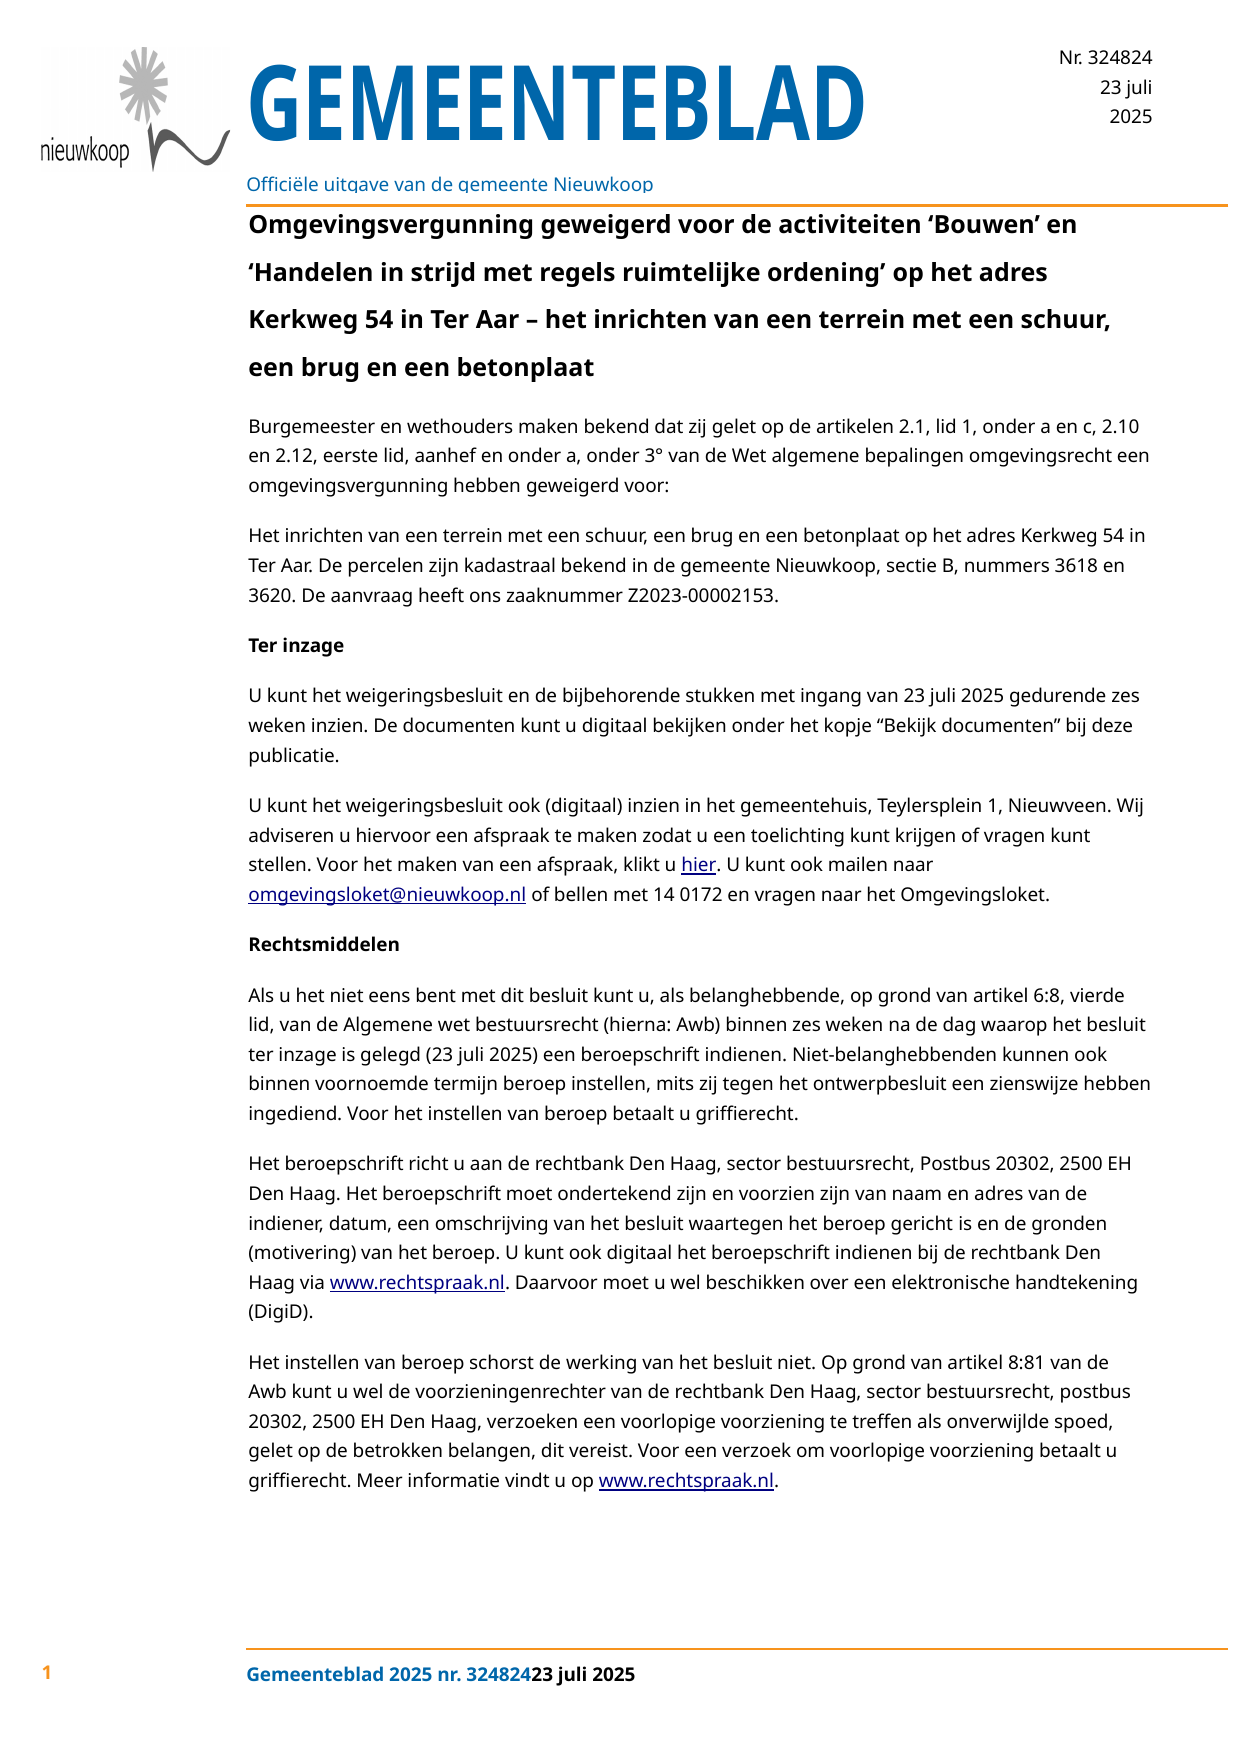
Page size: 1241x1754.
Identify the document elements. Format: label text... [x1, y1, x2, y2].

text Het instellen van beroep schorst de werking van het besluit niet. Op grond van artikel 8:81 van de Awb kunt u wel de voorzieningenrechter van de rechtbank Den Haag, sector bestuursrecht, postbus 20302, 2500 EH Den Haag, verzoeken een voorlopige voorziening te treffen als onverwijlde spoed, gelet op de betrokken belangen, dit vereist. Voor een verzoek om voorlopige voorziening betaalt u griffierecht. Meer informatie vindt u op www.rechtspraak.nl. [248, 1349, 1152, 1493]
text Rechtsmiddelen [248, 931, 1152, 957]
text Het beroepschrift richt u aan de rechtbank Den Haag, sector bestuursrecht, Postbus 20302, 2500 EH Den Haag. Het beroepschrift moet ondertekend zijn en voorzien zijn van naam en adres van de indiener, datum, een omschrijving van het besluit waartegen het beroep gericht is en de gronden (motivering) van het beroep. U kunt ook digitaal het beroepschrift indienen bij de rechtbank Den Haag via www.rechtspraak.nl. Daarvoor moet u wel beschikken over een elektronische handtekening (DigiD). [248, 1151, 1152, 1324]
text U kunt het weigeringsbesluit en de bijbehorende stukken met ingang van 23 juli 2025 gedurende zes weken inzien. De documenten kunt u digitaal bekijken onder het kopje “Bekijk documenten” bij deze publicatie. [248, 683, 1152, 768]
picture [41, 47, 231, 172]
text Omgevingsvergunning geweigerd voor de activiteiten ‘Bouwen’ en ‘Handelen in strijd met regels ruimtelijke ordening’ op het adres Kerkweg 54 in Ter Aar – het inrichten van een terrein met een schuur, een brug en een betonplaat [248, 207, 1152, 384]
text Het inrichten van een terrein met een schuur, een brug en een betonplaat op het adres Kerkweg 54 in Ter Aar. De percelen zijn kadastraal bekend in de gemeente Nieuwkoop, sectie B, nummers 3618 en 3620. De aanvraag heeft ons zaaknummer Z2023-00002153. [248, 523, 1152, 608]
text Burgemeester en wethouders maken bekend dat zij gelet op de artikelen 2.1, lid 1, onder a en c, 2.10 en 2.12, eerste lid, aanhef en onder a, onder 3° van de Wet algemene bepalingen omgevingsrecht een omgevingsvergunning hebben geweigerd voor: [248, 413, 1152, 498]
text Ter inzage [248, 632, 1152, 658]
text U kunt het weigeringsbesluit ook (digitaal) inzien in het gemeentehuis, Teylersplein 1, Nieuwveen. Wij adviseren u hiervoor een afspraak te maken zodat u een toelichting kunt krijgen of vragen kunt stellen. Voor het maken van een afspraak, klikt u hier. U kunt ook mailen naar omgevingsloket@nieuwkoop.nl of bellen met 14 0172 en vragen naar het Omgevingsloket. [248, 792, 1152, 907]
text Als u het niet eens bent met dit besluit kunt u, als belanghebbende, op grond van artikel 6:8, vierde lid, van de Algemene wet bestuursrecht (hierna: Awb) binnen zes weken na de dag waarop het besluit ter inzage is gelegd (23 juli 2025) een beroepschrift indienen. Niet-belanghebbenden kunnen ook binnen voornoemde termijn beroep instellen, mits zij tegen het ontwerpbesluit een zienswijze hebben ingediend. Voor het instellen van beroep betaalt u griffierecht. [248, 982, 1152, 1126]
